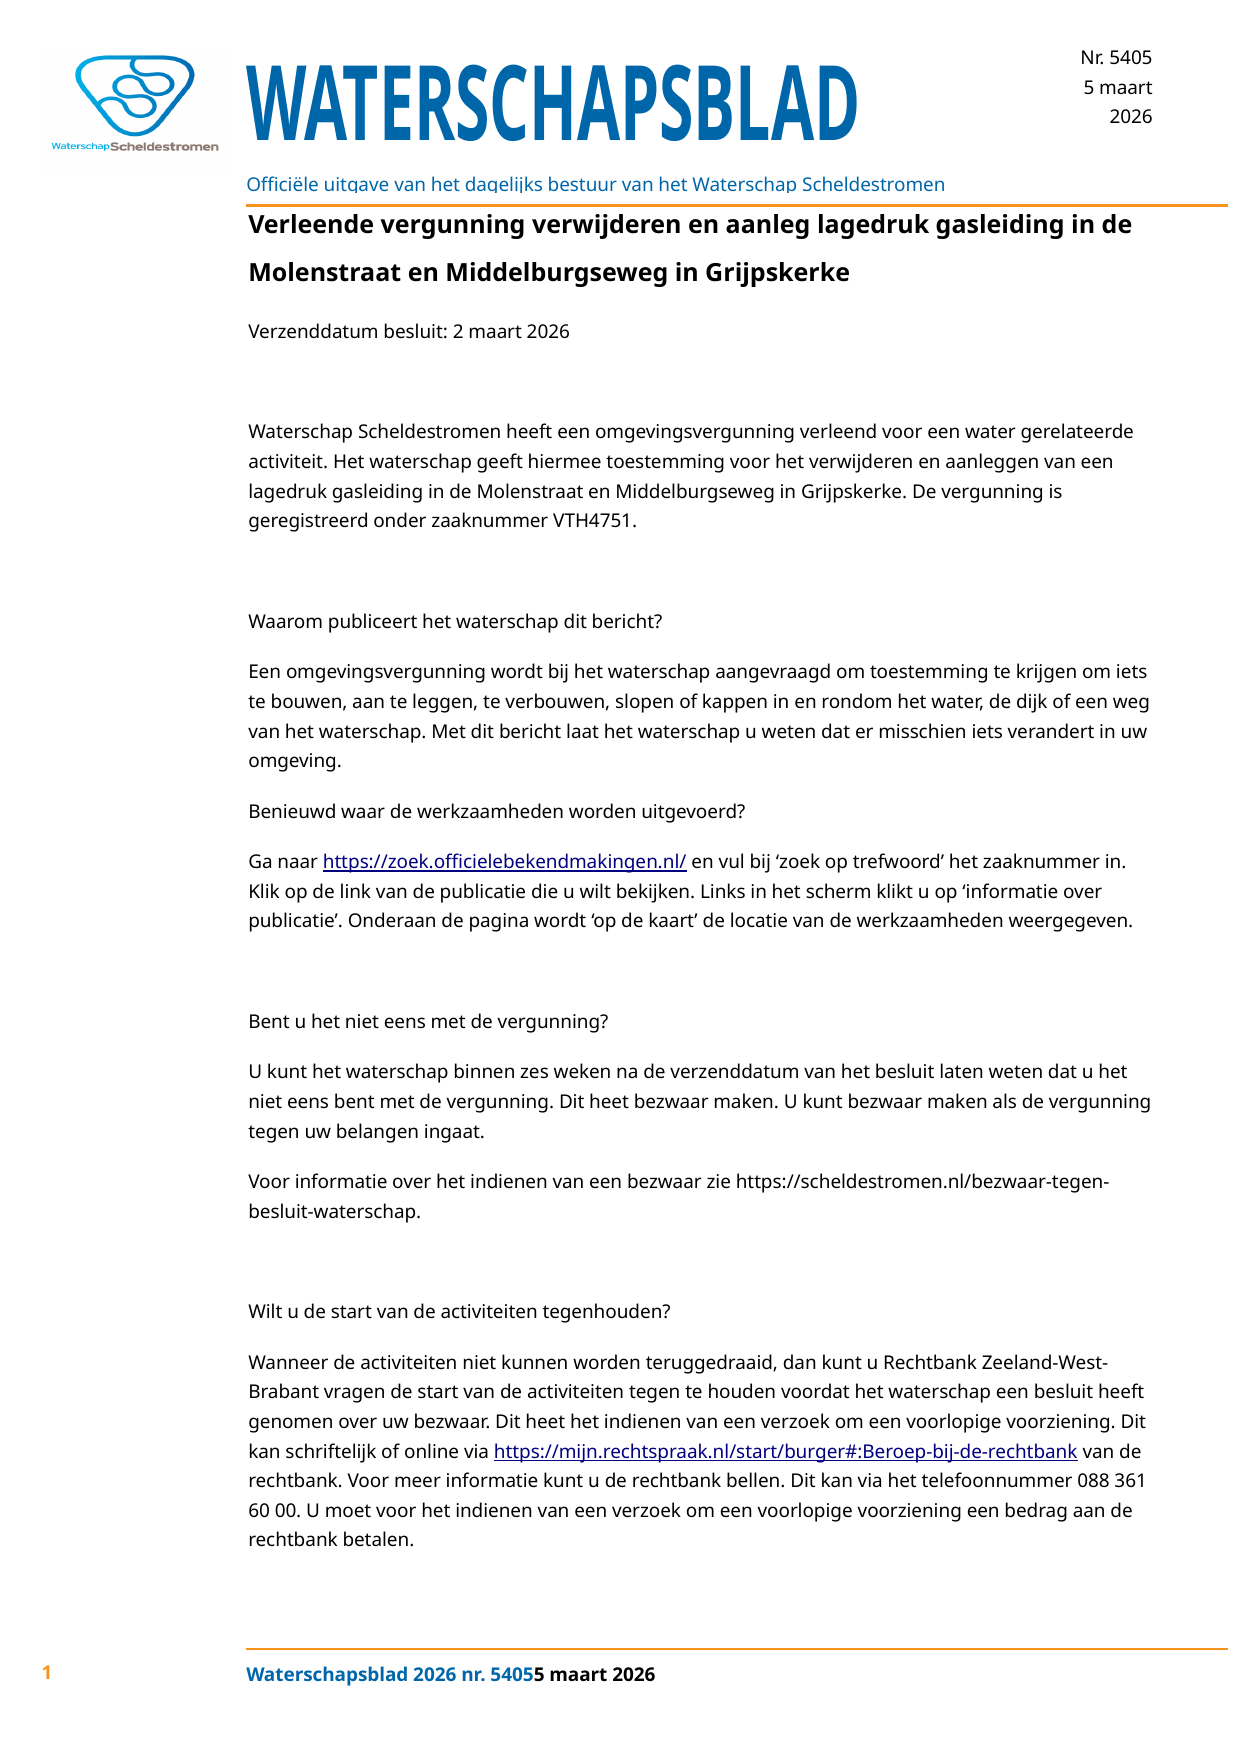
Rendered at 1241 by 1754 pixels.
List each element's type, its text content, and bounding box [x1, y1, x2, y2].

text Waterschap Scheldestromen heeft een omgevingsvergunning verleend voor een water gerelateerde activiteit. Het waterschap geeft hiermee toestemming voor het verwijderen en aanleggen van een lagedruk gasleiding in de Molenstraat en Middelburgseweg in Grijpskerke. De vergunning is geregistreerd onder zaaknummer VTH4751. [248, 419, 1152, 533]
text Wilt u de start van de activiteiten tegenhouden? [248, 1299, 1152, 1324]
text Waarom publiceert het waterschap dit bericht? [248, 608, 1152, 634]
text Voor informatie over het indienen van een bezwaar zie https://scheldestromen.nl/bezwaar-tegen-besluit-waterschap. [248, 1168, 1152, 1224]
text Bent u het niet eens met de vergunning? [248, 1008, 1152, 1034]
text Verleende vergunning verwijderen en aanleg lagedruk gasleiding in de Molenstraat en Middelburgseweg in Grijpskerke [248, 207, 1152, 288]
picture [41, 47, 231, 172]
text Een omgevingsvergunning wordt bij het waterschap aangevraagd om toestemming te krijgen om iets te bouwen, aan te leggen, te verbouwen, slopen of kappen in en rondom het water, de dijk of een weg van het waterschap. Met dit bericht laat het waterschap u weten dat er misschien iets verandert in uw omgeving. [248, 659, 1152, 773]
text Benieuwd waar de werkzaamheden worden uitgevoerd? [248, 798, 1152, 824]
text Verzenddatum besluit: 2 maart 2026 [248, 318, 1152, 344]
text Ga naar https://zoek.officielebekendmakingen.nl/ en vul bij ‘zoek op trefwoord’ het zaaknummer in. Klik op de link van de publicatie die u wilt bekijken. Links in het scherm klikt u op ‘informatie over publicatie’. Onderaan de pagina wordt ‘op de kaart’ de locatie van de werkzaamheden weergegeven. [248, 848, 1152, 933]
text U kunt het waterschap binnen zes weken na de verzenddatum van het besluit laten weten dat u het niet eens bent met de vergunning. Dit heet bezwaar maken. U kunt bezwaar maken als de vergunning tegen uw belangen ingaat. [248, 1059, 1152, 1144]
text Wanneer de activiteiten niet kunnen worden teruggedraaid, dan kunt u Rechtbank Zeeland-West-Brabant vragen de start van de activiteiten tegen te houden voordat het waterschap een besluit heeft genomen over uw bezwaar. Dit heet het indienen van een verzoek om een voorlopige voorziening. Dit kan schriftelijk of online via https://mijn.rechtspraak.nl/start/burger#:Beroep-bij-de-rechtbank van de rechtbank. Voor meer informatie kunt u de rechtbank bellen. Dit kan via het telefoonnummer 088 361 60 00. U moet voor het indienen van een verzoek om een voorlopige voorziening een bedrag aan de rechtbank betalen. [248, 1349, 1152, 1552]
